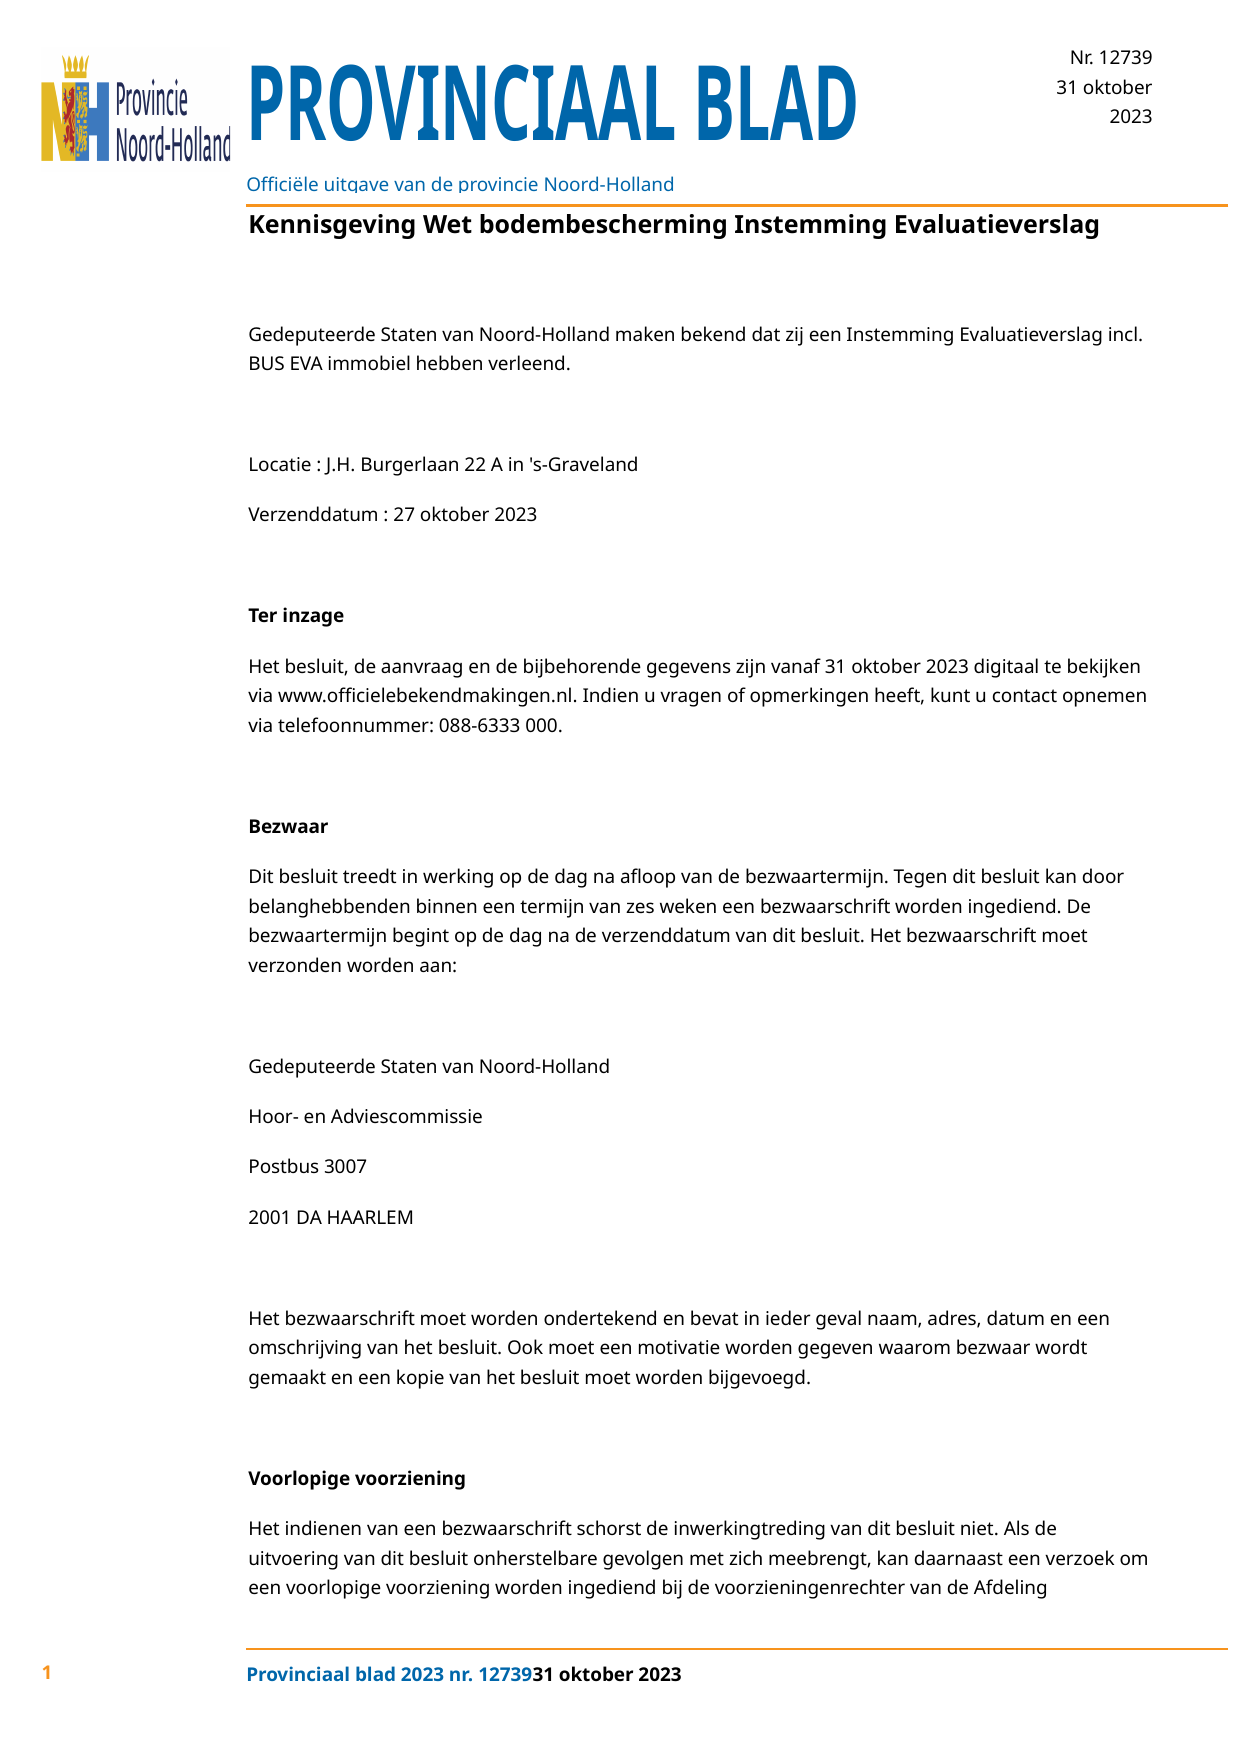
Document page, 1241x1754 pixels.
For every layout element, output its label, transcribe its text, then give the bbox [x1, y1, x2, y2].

text Dit besluit treedt in werking op de dag na afloop van de bezwaartermijn. Tegen dit besluit kan door belanghebbenden binnen een termijn van zes weken een bezwaarschrift worden ingediend. De bezwaartermijn begint op de dag na de verzenddatum van dit besluit. Het bezwaarschrift moet verzonden worden aan: [248, 863, 1152, 978]
text Het besluit, de aanvraag en de bijbehorende gegevens zijn vanaf 31 oktober 2023 digitaal te bekijken via www.officielebekendmakingen.nl. Indien u vragen of opmerkingen heeft, kunt u contact opnemen via telefoonnummer: 088-6333 000. [248, 653, 1152, 738]
text Ter inzage [248, 602, 1152, 628]
text Locatie : J.H. Burgerlaan 22 A in 's-Graveland [248, 451, 1152, 477]
text Kennisgeving Wet bodembescherming Instemming Evaluatieverslag [248, 207, 1152, 241]
picture [41, 47, 231, 172]
text Het bezwaarschrift moet worden ondertekend en bevat in ieder geval naam, adres, datum en een omschrijving van het besluit. Ook moet een motivatie worden gegeven waarom bezwaar wordt gemaakt en een kopie van het besluit moet worden bijgevoegd. [248, 1305, 1152, 1390]
text Voorlopige voorziening [248, 1465, 1152, 1491]
text 2001 DA HAARLEM [248, 1204, 1152, 1230]
text Het indienen van een bezwaarschrift schorst de inwerkingtreding van dit besluit niet. Als de uitvoering van dit besluit onherstelbare gevolgen met zich meebrengt, kan daarnaast een verzoek om een voorlopige voorziening worden ingediend bij de voorzieningenrechter van de Afdeling [248, 1515, 1152, 1600]
text Hoor- en Adviescommissie [248, 1103, 1152, 1129]
text Gedeputeerde Staten van Noord-Holland [248, 1053, 1152, 1078]
text Verzenddatum : 27 oktober 2023 [248, 502, 1152, 527]
text Gedeputeerde Staten van Noord-Holland maken bekend dat zij een Instemming Evaluatieverslag incl. BUS EVA immobiel hebben verleend. [248, 321, 1152, 376]
text Bezwaar [248, 813, 1152, 838]
text Postbus 3007 [248, 1154, 1152, 1179]
